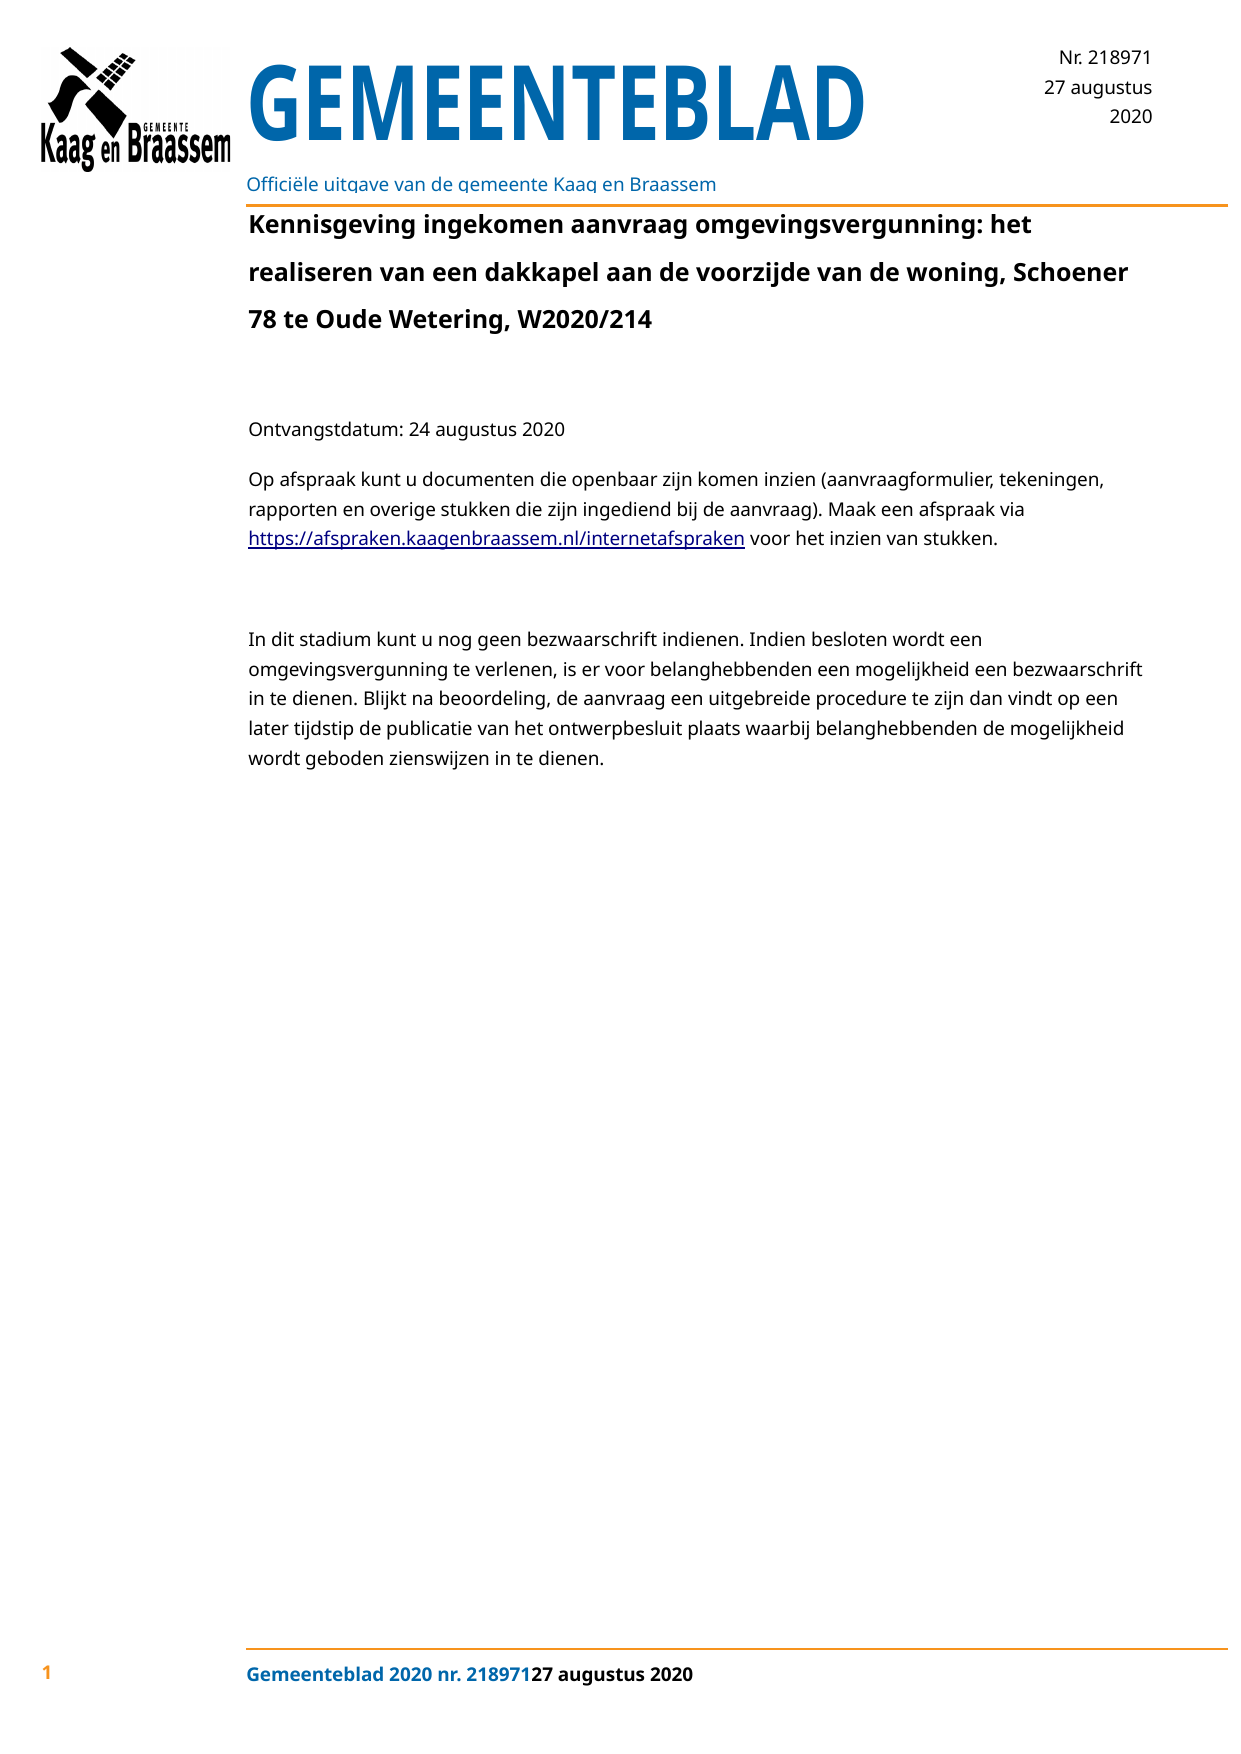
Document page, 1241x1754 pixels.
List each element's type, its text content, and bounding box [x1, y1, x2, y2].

text Kennisgeving ingekomen aanvraag omgevingsvergunning: het realiseren van een dakkapel aan de voorzijde van de woning, Schoener 78 te Oude Wetering, W2020/214 [248, 207, 1152, 336]
text In dit stadium kunt u nog geen bezwaarschrift indienen. Indien besloten wordt een omgevingsvergunning te verlenen, is er voor belanghebbenden een mogelijkheid een bezwaarschrift in te dienen. Blijkt na beoordeling, de aanvraag een uitgebreide procedure te zijn dan vindt op een later tijdstip de publicatie van het ontwerpbesluit plaats waarbij belanghebbenden de mogelijkheid wordt geboden zienswijzen in te dienen. [248, 626, 1152, 770]
text Ontvangstdatum: 24 augustus 2020 [248, 416, 1152, 442]
picture [41, 47, 231, 172]
text Op afspraak kunt u documenten die openbaar zijn komen inzien (aanvraagformulier, tekeningen, rapporten en overige stukken die zijn ingediend bij de aanvraag). Maak een afspraak via https://afspraken.kaagenbraassem.nl/internetafspraken voor het inzien van stukken. [248, 466, 1152, 551]
